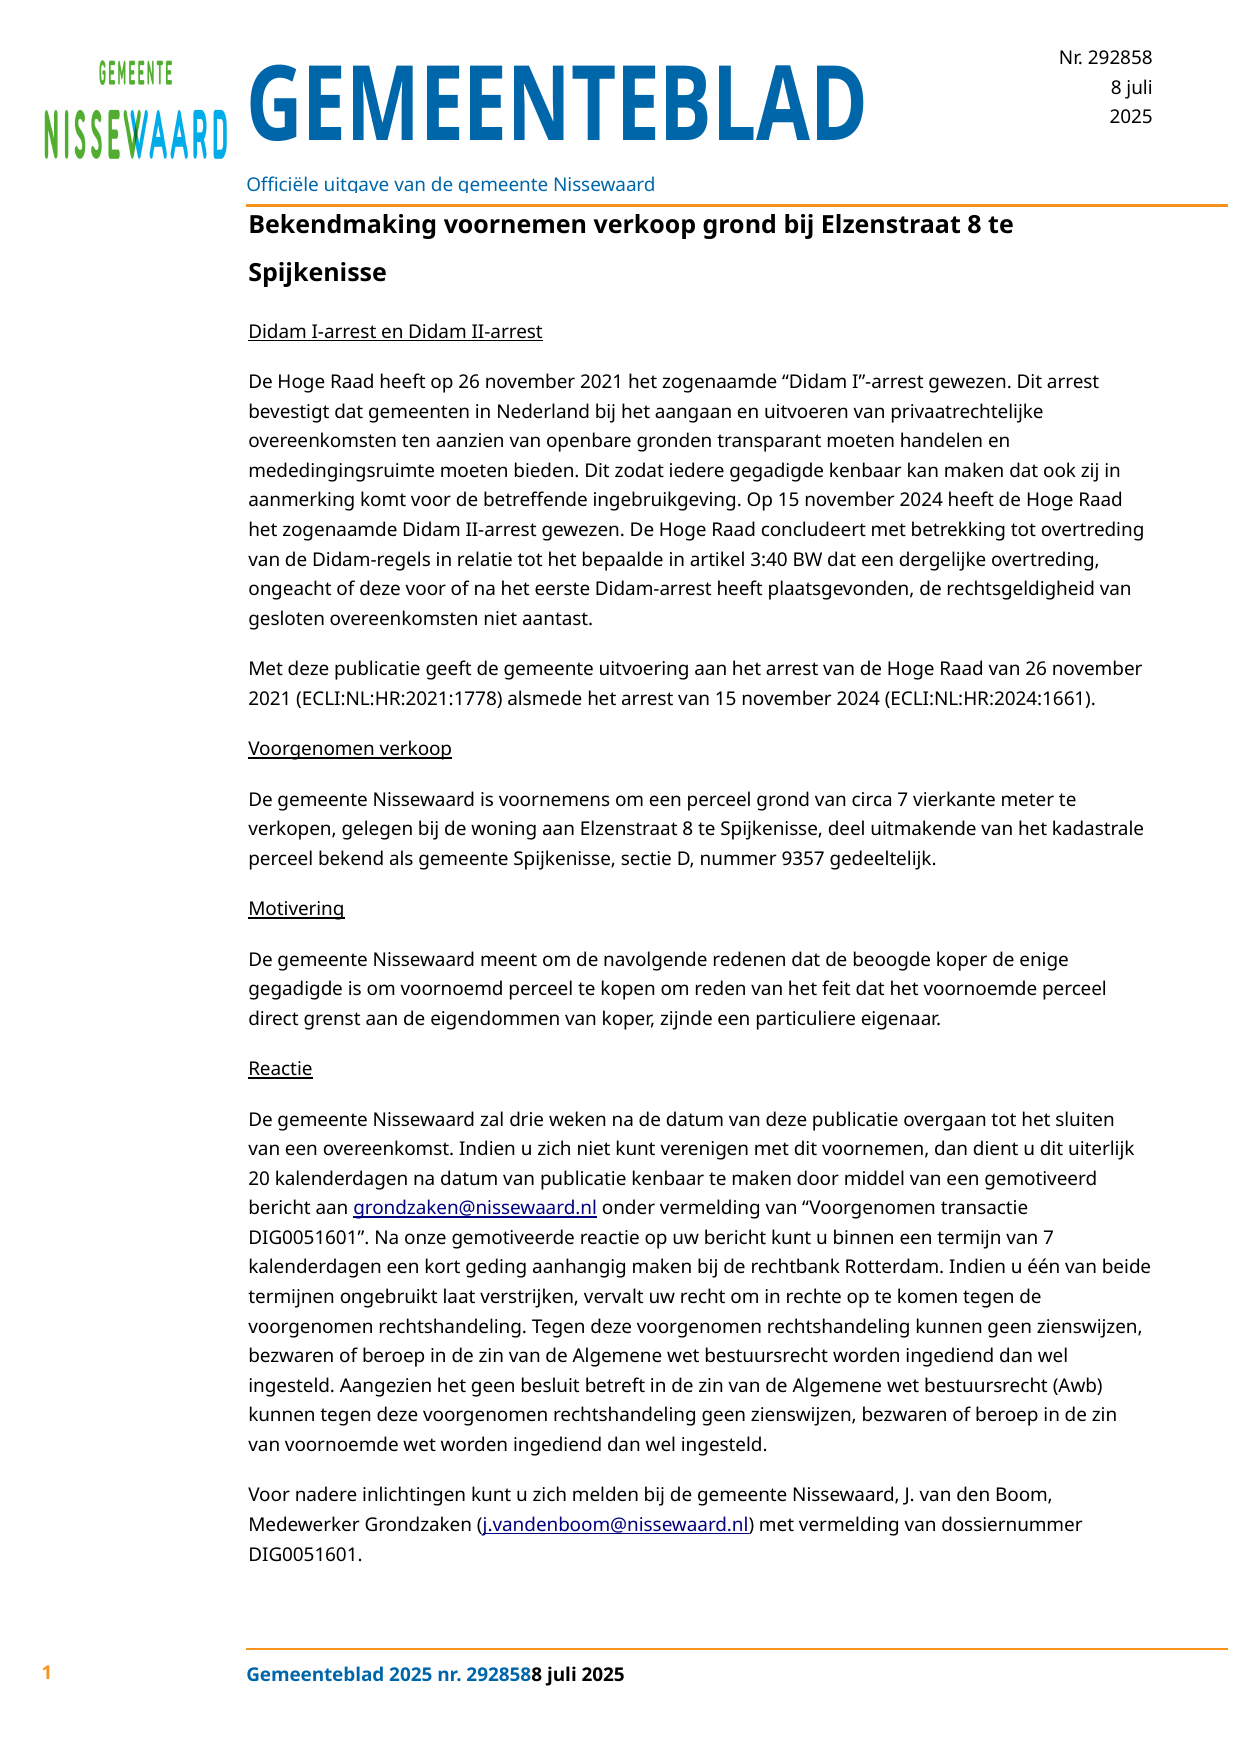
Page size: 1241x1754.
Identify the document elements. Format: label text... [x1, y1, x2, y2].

text Motivering [248, 895, 1152, 921]
text De gemeente Nissewaard is voornemens om een perceel grond van circa 7 vierkante meter te verkopen, gelegen bij de woning aan Elzenstraat 8 te Spijkenisse, deel uitmakende van het kadastrale perceel bekend als gemeente Spijkenisse, sectie D, nummer 9357 gedeeltelijk. [248, 786, 1152, 871]
text De gemeente Nissewaard meent om de navolgende redenen dat de beoogde koper de enige gegadigde is om voornoemd perceel te kopen om reden van het feit dat het voornoemde perceel direct grenst aan de eigendommen van koper, zijnde een particuliere eigenaar. [248, 946, 1152, 1031]
picture [41, 47, 231, 172]
text Voor nadere inlichtingen kunt u zich melden bij de gemeente Nissewaard, J. van den Boom, Medewerker Grondzaken (j.vandenboom@nissewaard.nl) met vermelding van dossiernummer DIG0051601. [248, 1482, 1152, 1567]
text De gemeente Nissewaard zal drie weken na de datum van deze publicatie overgaan tot het sluiten van een overeenkomst. Indien u zich niet kunt verenigen met dit voornemen, dan dient u dit uiterlijk 20 kalenderdagen na datum van publicatie kenbaar te maken door middel van een gemotiveerd bericht aan grondzaken@nissewaard.nl onder vermelding van “Voorgenomen transactie DIG0051601”. Na onze gemotiveerde reactie op uw bericht kunt u binnen een termijn van 7 kalenderdagen een kort geding aanhangig maken bij de rechtbank Rotterdam. Indien u één van beide termijnen ongebruikt laat verstrijken, vervalt uw recht om in rechte op te komen tegen de voorgenomen rechtshandeling. Tegen deze voorgenomen rechtshandeling kunnen geen zienswijzen, bezwaren of beroep in de zin van de Algemene wet bestuursrecht worden ingediend dan wel ingesteld. Aangezien het geen besluit betreft in de zin van de Algemene wet bestuursrecht (Awb) kunnen tegen deze voorgenomen rechtshandeling geen zienswijzen, bezwaren of beroep in de zin van voornoemde wet worden ingediend dan wel ingesteld. [248, 1106, 1152, 1457]
text Bekendmaking voornemen verkoop grond bij Elzenstraat 8 te Spijkenisse [248, 207, 1152, 288]
text De Hoge Raad heeft op 26 november 2021 het zogenaamde “Didam I”-arrest gewezen. Dit arrest bevestigt dat gemeenten in Nederland bij het aangaan en uitvoeren van privaatrechtelijke overeenkomsten ten aanzien van openbare gronden transparant moeten handelen en mededingingsruimte moeten bieden. Dit zodat iedere gegadigde kenbaar kan maken dat ook zij in aanmerking komt voor de betreffende ingebruikgeving. Op 15 november 2024 heeft de Hoge Raad het zogenaamde Didam II-arrest gewezen. De Hoge Raad concludeert met betrekking tot overtreding van de Didam-regels in relatie tot het bepaalde in artikel 3:40 BW dat een dergelijke overtreding, ongeacht of deze voor of na het eerste Didam-arrest heeft plaatsgevonden, de rechtsgeldigheid van gesloten overeenkomsten niet aantast. [248, 368, 1152, 631]
text Didam I-arrest en Didam II-arrest [248, 318, 1152, 344]
text Met deze publicatie geeft de gemeente uitvoering aan het arrest van de Hoge Raad van 26 november 2021 (ECLI:NL:HR:2021:1778) alsmede het arrest van 15 november 2024 (ECLI:NL:HR:2024:1661). [248, 655, 1152, 711]
text Voorgenomen verkoop [248, 735, 1152, 761]
text Reactie [248, 1055, 1152, 1081]
